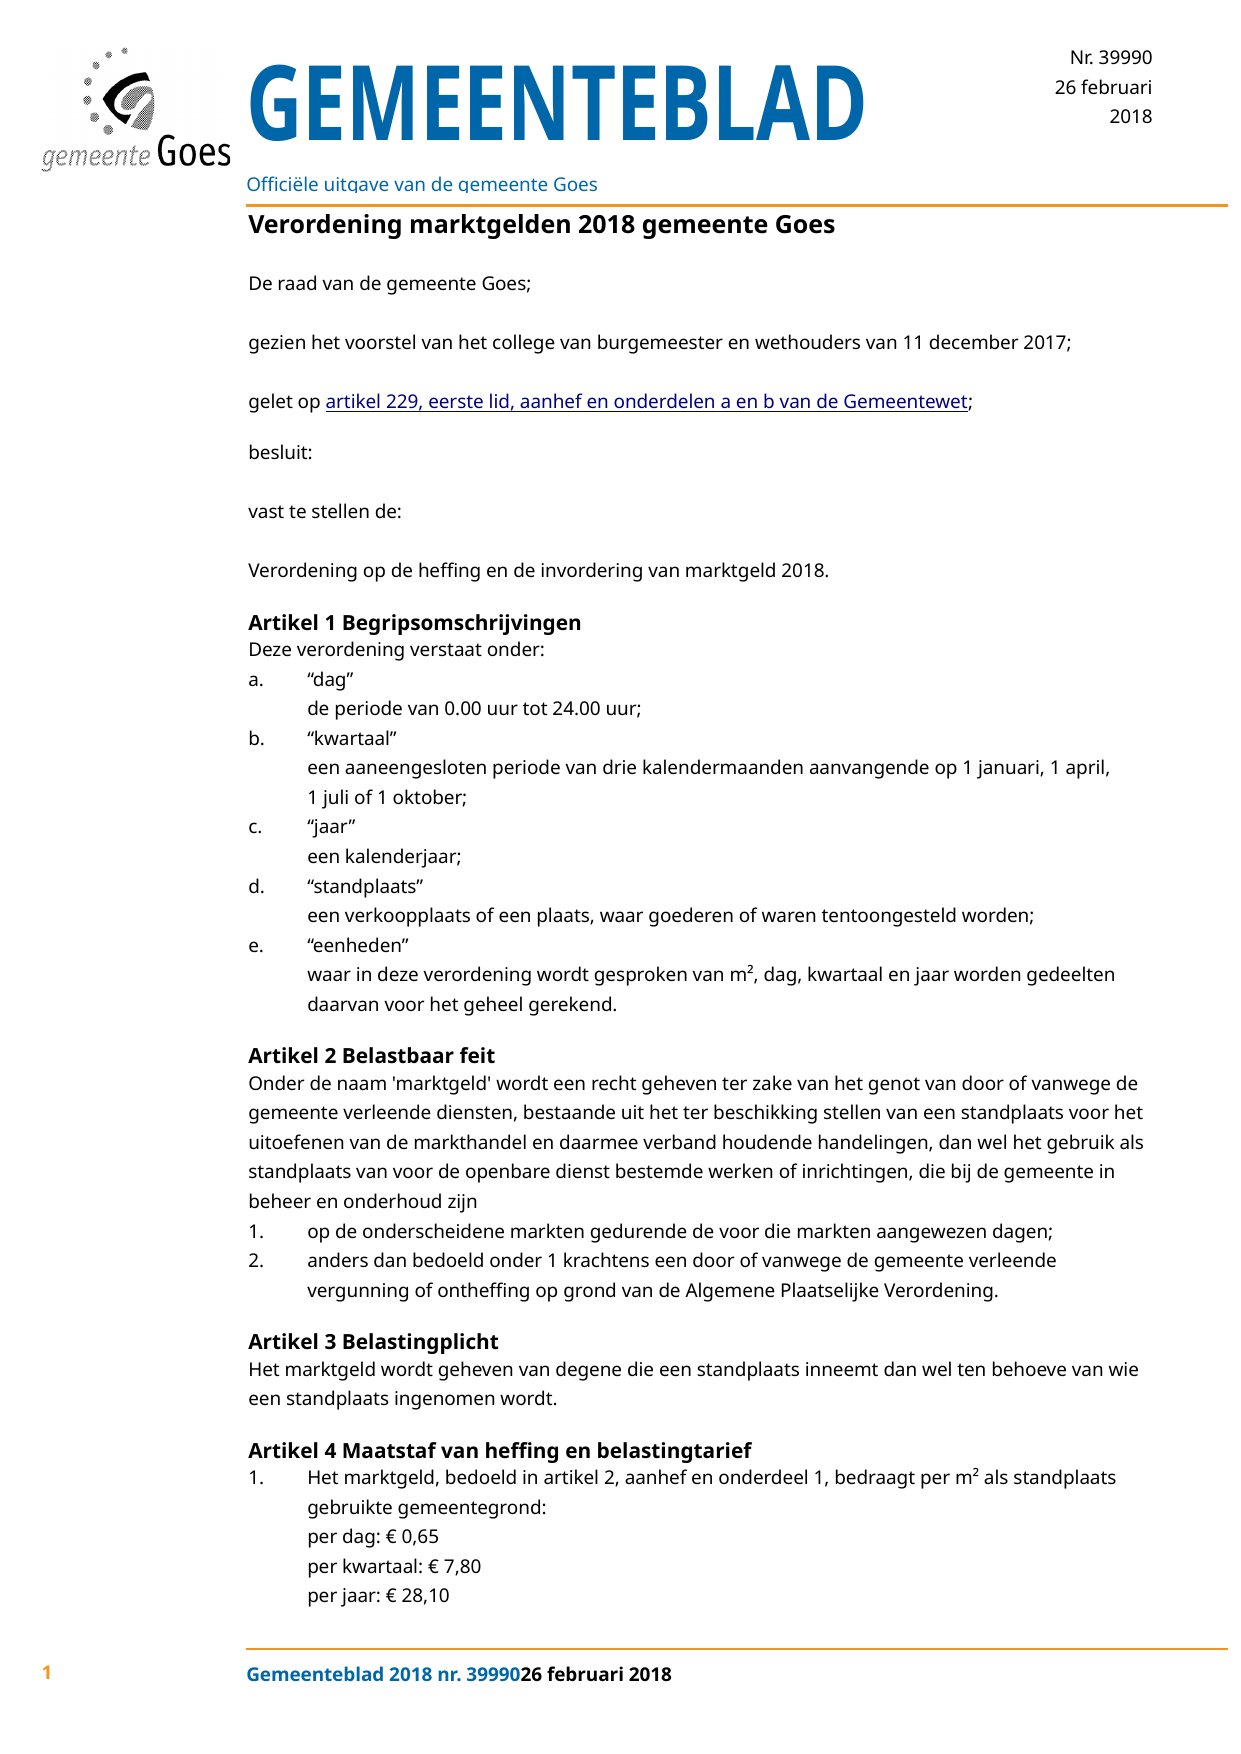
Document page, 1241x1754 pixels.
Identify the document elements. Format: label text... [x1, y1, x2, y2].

list “kwartaal” [248, 725, 1152, 751]
text besluit: [248, 439, 1152, 465]
text Artikel 2 Belastbaar feit [248, 1042, 1152, 1070]
text Verordening op de heffing en de invordering van marktgeld 2018. [248, 557, 1152, 583]
list per kwartaal: € 7,80 [248, 1553, 1152, 1579]
list per jaar: € 28,10 [248, 1583, 1152, 1608]
text gelet op artikel 229, eerste lid, aanhef en onderdelen a en b van de Gemeentewet; [248, 389, 1152, 414]
text Artikel 4 Maatstaf van heffing en belastingtarief [248, 1436, 1152, 1464]
text vast te stellen de: [248, 498, 1152, 524]
list een verkoopplaats of een plaats, waar goederen of waren tentoongesteld worden; [248, 902, 1152, 928]
text Artikel 3 Belastingplicht [248, 1327, 1152, 1356]
text Artikel 1 Begripsomschrijvingen [248, 608, 1152, 636]
text Het marktgeld wordt geheven van degene die een standplaats inneemt dan wel ten behoeve van wie een standplaats ingenomen wordt. [248, 1356, 1152, 1411]
list per dag: € 0,65 [248, 1523, 1152, 1549]
list op de onderscheidene markten gedurende de voor die markten aangewezen dagen; [248, 1218, 1152, 1244]
text Onder de naam 'marktgeld' wordt een recht geheven ter zake van het genot van door of vanwege de gemeente verleende diensten, bestaande uit het ter beschikking stellen van een standplaats voor het uitoefenen van de markthandel en daarmee verband houdende handelingen, dan wel het gebruik als standplaats van voor de openbare dienst bestemde werken of inrichtingen, die bij de gemeente in beheer en onderhoud zijn [248, 1070, 1152, 1214]
list een kalenderjaar; [248, 843, 1152, 869]
list “dag” [248, 666, 1152, 691]
list Het marktgeld, bedoeld in artikel 2, aanhef en onderdeel 1, bedraagt per m² als standplaats gebruikte gemeentegrond: [248, 1464, 1152, 1520]
list de periode van 0.00 uur tot 24.00 uur; [248, 695, 1152, 721]
text Deze verordening verstaat onder: [248, 636, 1152, 662]
list een aaneengesloten periode van drie kalendermaanden aanvangende op 1 januari, 1 april, 1 juli of 1 oktober; [248, 754, 1152, 810]
text gezien het voorstel van het college van burgemeester en wethouders van 11 december 2017; [248, 329, 1152, 355]
list waar in deze verordening wordt gesproken van m², dag, kwartaal en jaar worden gedeelten daarvan voor het geheel gerekend. [248, 962, 1152, 1017]
text De raad van de gemeente Goes; [248, 270, 1152, 296]
picture [41, 47, 231, 172]
list anders dan bedoeld onder 1 krachtens een door of vanwege de gemeente verleende vergunning of ontheffing op grond van de Algemene Plaatselijke Verordening. [248, 1247, 1152, 1303]
list “eenheden” [248, 932, 1152, 958]
list “standplaats” [248, 873, 1152, 898]
list “jaar” [248, 814, 1152, 839]
text Verordening marktgelden 2018 gemeente Goes [248, 207, 1152, 241]
